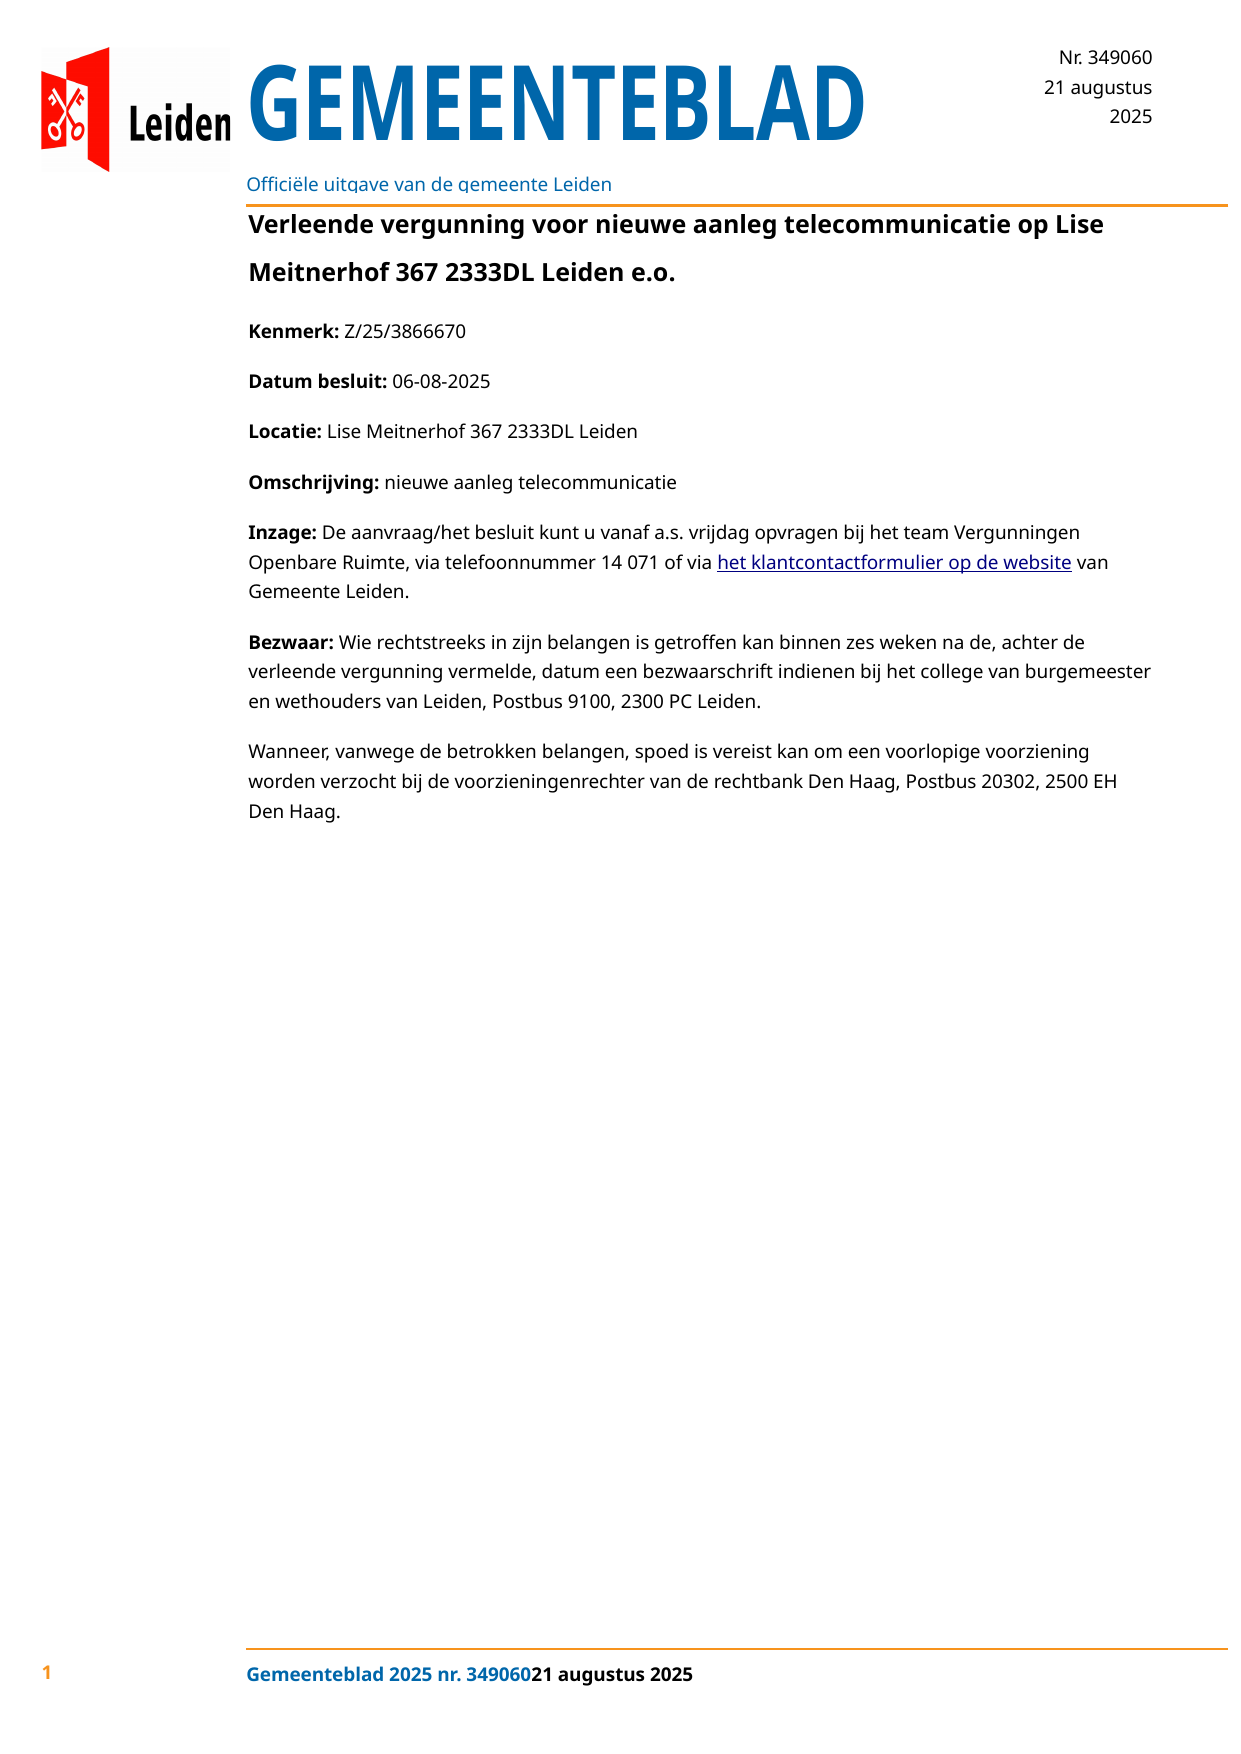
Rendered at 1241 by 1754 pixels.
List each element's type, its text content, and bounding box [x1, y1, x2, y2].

picture [41, 47, 231, 172]
text Kenmerk: Z/25/3866670 [248, 318, 1152, 344]
text Inzage: De aanvraag/het besluit kunt u vanaf a.s. vrijdag opvragen bij het team Vergunningen Openbare Ruimte, via telefoonnummer 14 071 of via het klantcontactformulier op de website van Gemeente Leiden. [248, 519, 1152, 604]
text Omschrijving: nieuwe aanleg telecommunicatie [248, 469, 1152, 495]
text Verleende vergunning voor nieuwe aanleg telecommunicatie op Lise Meitnerhof 367 2333DL Leiden e.o. [248, 207, 1152, 288]
text Datum besluit: 06-08-2025 [248, 368, 1152, 394]
text Wanneer, vanwege de betrokken belangen, spoed is vereist kan om een voorlopige voorziening worden verzocht bij de voorzieningenrechter van de rechtbank Den Haag, Postbus 20302, 2500 EH Den Haag. [248, 739, 1152, 824]
text Bezwaar: Wie rechtstreeks in zijn belangen is getroffen kan binnen zes weken na de, achter de verleende vergunning vermelde, datum een bezwaarschrift indienen bij het college van burgemeester en wethouders van Leiden, Postbus 9100, 2300 PC Leiden. [248, 629, 1152, 714]
text Locatie: Lise Meitnerhof 367 2333DL Leiden [248, 419, 1152, 444]
